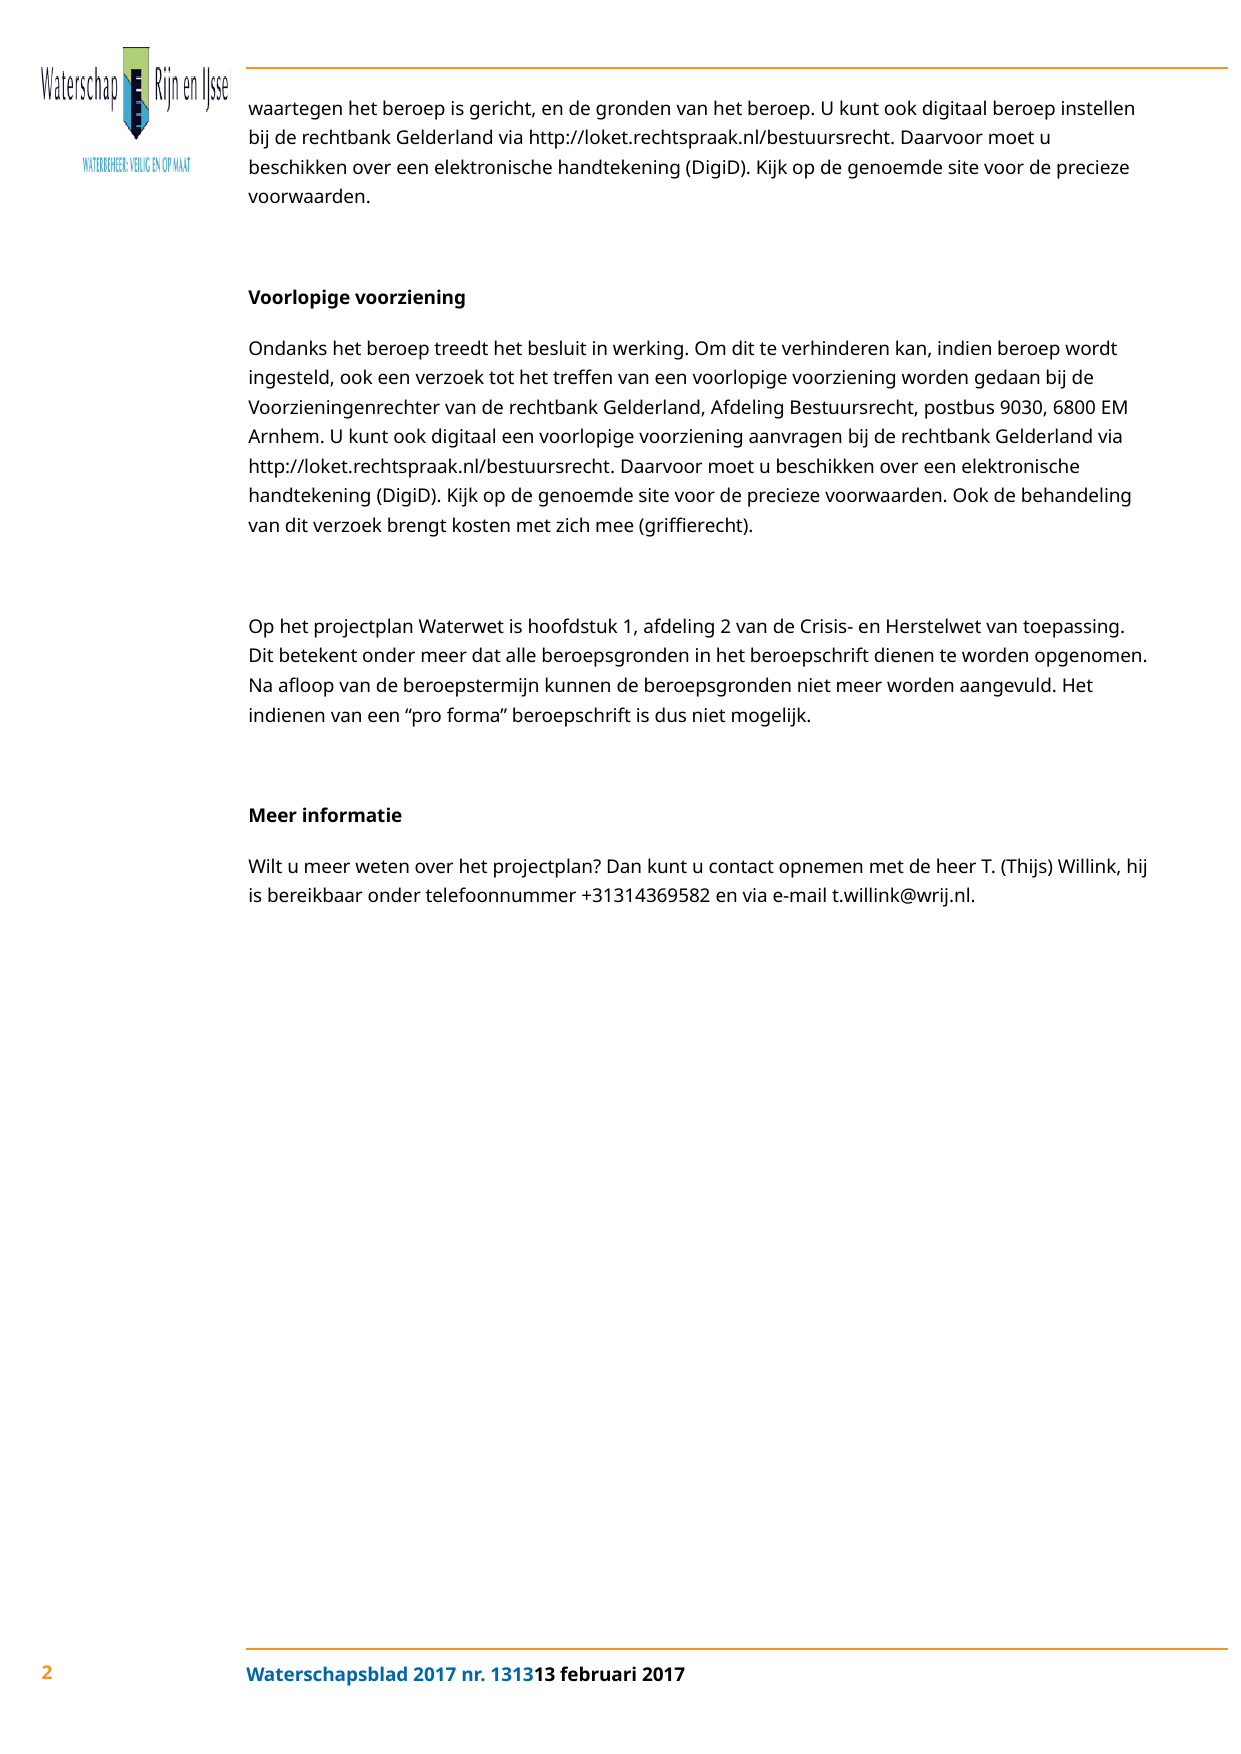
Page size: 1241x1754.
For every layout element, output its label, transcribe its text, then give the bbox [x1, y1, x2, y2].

text waartegen het beroep is gericht, en de gronden van het beroep. U kunt ook digitaal beroep instellen bij de rechtbank Gelderland via http://loket.rechtspraak.nl/bestuursrecht. Daarvoor moet u beschikken over een elektronische handtekening (DigiD). Kijk op de genoemde site voor de precieze voorwaarden. [248, 95, 1152, 209]
picture [41, 47, 231, 172]
text Wilt u meer weten over het projectplan? Dan kunt u contact opnemen met de heer T. (Thijs) Willink, hij is bereikbaar onder telefoonnummer +31314369582 en via e-mail t.willink@wrij.nl. [248, 853, 1152, 908]
text Meer informatie [248, 803, 1152, 828]
text Op het projectplan Waterwet is hoofdstuk 1, afdeling 2 van de Crisis- en Herstelwet van toepassing. Dit betekent onder meer dat alle beroepsgronden in het beroepschrift dienen te worden opgenomen. Na afloop van de beroepstermijn kunnen de beroepsgronden niet meer worden aangevuld. Het indienen van een “pro forma” beroepschrift is dus niet mogelijk. [248, 613, 1152, 728]
text Ondanks het beroep treedt het besluit in werking. Om dit te verhinderen kan, indien beroep wordt ingesteld, ook een verzoek tot het treffen van een voorlopige voorziening worden gedaan bij de Voorzieningenrechter van de rechtbank Gelderland, Afdeling Bestuursrecht, postbus 9030, 6800 EM Arnhem. U kunt ook digitaal een voorlopige voorziening aanvragen bij de rechtbank Gelderland via http://loket.rechtspraak.nl/bestuursrecht. Daarvoor moet u beschikken over een elektronische handtekening (DigiD). Kijk op de genoemde site voor de precieze voorwaarden. Ook de behandeling van dit verzoek brengt kosten met zich mee (griffierecht). [248, 335, 1152, 538]
text Voorlopige voorziening [248, 284, 1152, 310]
